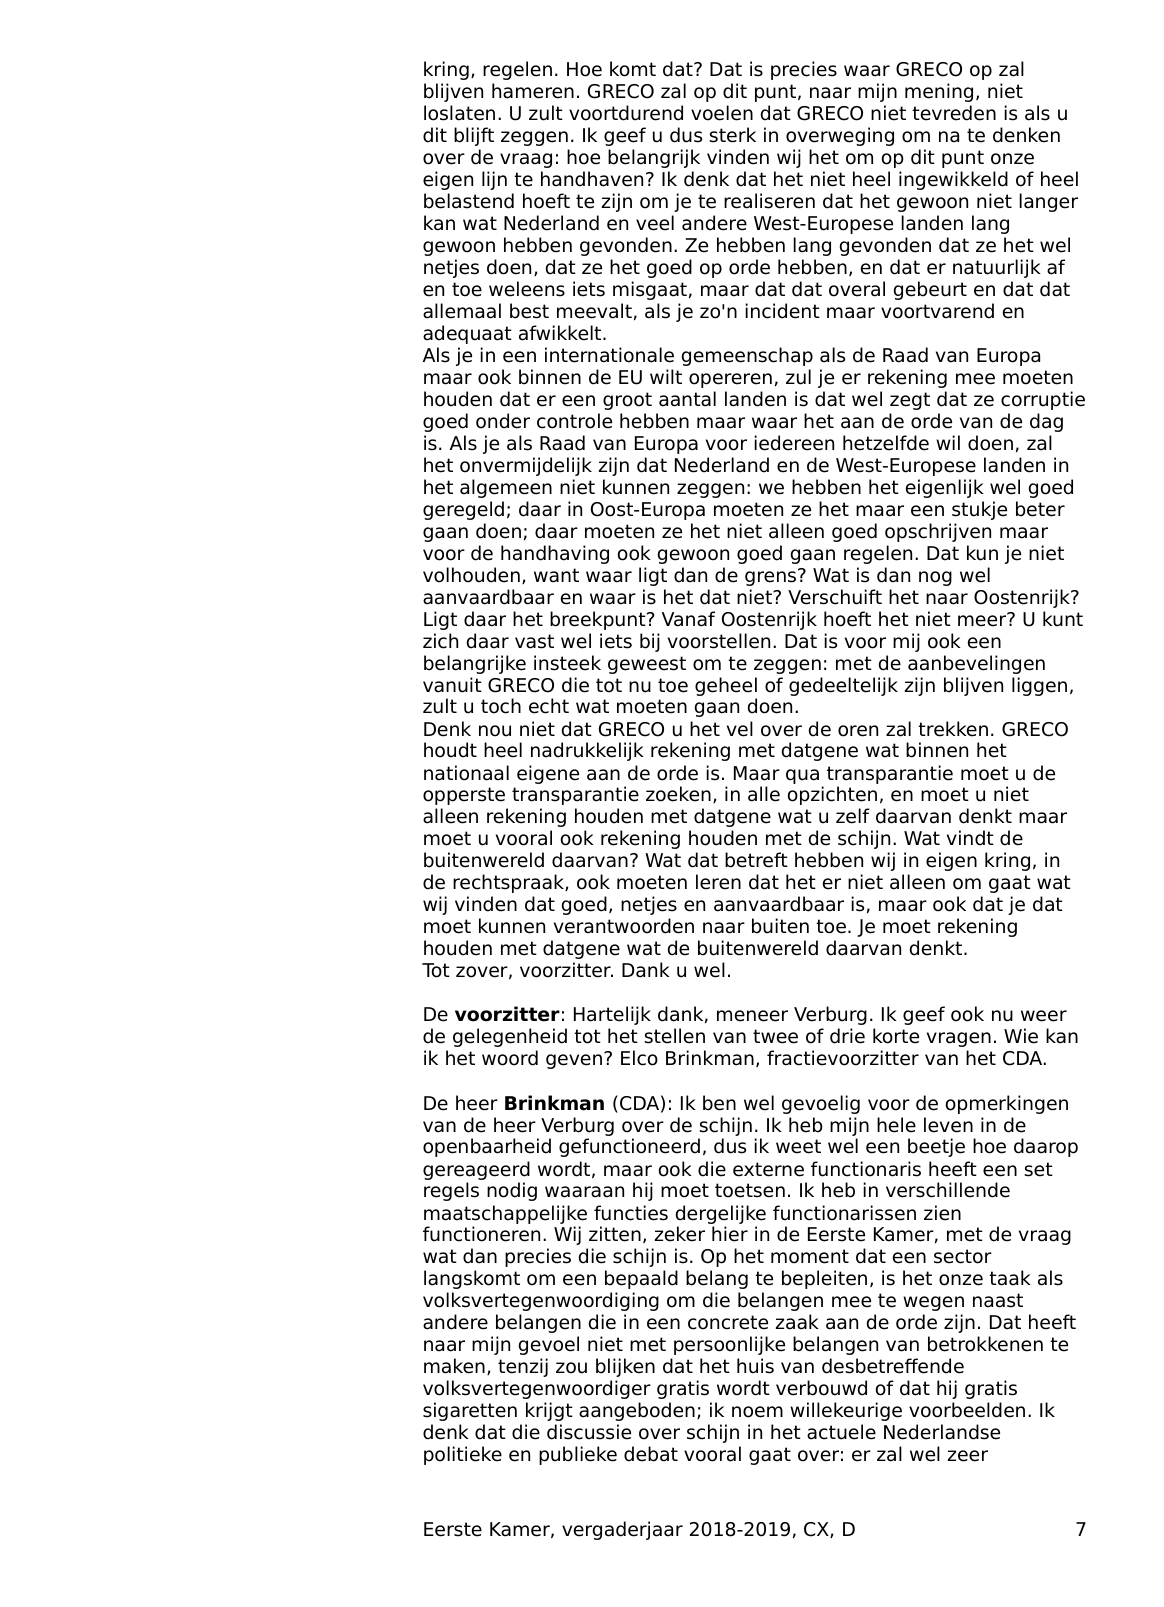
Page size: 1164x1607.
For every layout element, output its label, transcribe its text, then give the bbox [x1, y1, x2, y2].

text Denk nou niet dat GRECO u het vel over de oren zal trekken. GRECO houdt heel nadrukkelijk rekening met datgene wat binnen het nationaal eigene aan de orde is. Maar qua transparantie moet u de opperste transparantie zoeken, in alle opzichten, en moet u niet alleen rekening houden met datgene wat u zelf daarvan denkt maar moet u vooral ook rekening houden met de schijn. Wat vindt de buitenwereld daarvan? Wat dat betreft hebben wij in eigen kring, in de rechtspraak, ook moeten leren dat het er niet alleen om gaat wat wij vinden dat goed, netjes en aanvaardbaar is, maar ook dat je dat moet kunnen verantwoorden naar buiten toe. Je moet rekening houden met datgene wat de buitenwereld daarvan denkt. [422, 718, 1087, 960]
text Tot zover, voorzitter. Dank u wel. [422, 960, 1087, 982]
text De heer Brinkman (CDA): Ik ben wel gevoelig voor de opmerkingen van de heer Verburg over de schijn. Ik heb mijn hele leven in de openbaarheid gefunctioneerd, dus ik weet wel een beetje hoe daarop gereageerd wordt, maar ook die externe functionaris heeft een set regels nodig waaraan hij moet toetsen. Ik heb in verschillende maatschappelijke functies dergelijke functionarissen zien functioneren. Wij zitten, zeker hier in de Eerste Kamer, met de vraag wat dan precies die schijn is. Op het moment dat een sector langskomt om een bepaald belang te bepleiten, is het onze taak als volksvertegenwoordiging om die belangen mee te wegen naast andere belangen die in een concrete zaak aan de orde zijn. Dat heeft naar mijn gevoel niet met persoonlijke belangen van betrokkenen te maken, tenzij zou blijken dat het huis van desbetreffende volksvertegenwoordiger gratis wordt verbouwd of dat hij gratis sigaretten krijgt aangeboden; ik noem willekeurige voorbeelden. Ik denk dat die discussie over schijn in het actuele Nederlandse politieke en publieke debat vooral gaat over: er zal wel zeer [422, 1092, 1087, 1466]
text Als je in een internationale gemeenschap als de Raad van Europa maar ook binnen de EU wilt opereren, zul je er rekening mee moeten houden dat er een groot aantal landen is dat wel zegt dat ze corruptie goed onder controle hebben maar waar het aan de orde van de dag is. Als je als Raad van Europa voor iedereen hetzelfde wil doen, zal het onvermijdelijk zijn dat Nederland en de West-Europese landen in het algemeen niet kunnen zeggen: we hebben het eigenlijk wel goed geregeld; daar in Oost-Europa moeten ze het maar een stukje beter gaan doen; daar moeten ze het niet alleen goed opschrijven maar voor de handhaving ook gewoon goed gaan regelen. Dat kun je niet volhouden, want waar ligt dan de grens? Wat is dan nog wel aanvaardbaar en waar is het dat niet? Verschuift het naar Oostenrijk? Ligt daar het breekpunt? Vanaf Oostenrijk hoeft het niet meer? U kunt zich daar vast wel iets bij voorstellen. Dat is voor mij ook een belangrijke insteek geweest om te zeggen: met de aanbevelingen vanuit GRECO die tot nu toe geheel of gedeeltelijk zijn blijven liggen, zult u toch echt wat moeten gaan doen. [422, 345, 1087, 718]
text De voorzitter: Hartelijk dank, meneer Verburg. Ik geef ook nu weer de gelegenheid tot het stellen van twee of drie korte vragen. Wie kan ik het woord geven? Elco Brinkman, fractievoorzitter van het CDA. [422, 1004, 1087, 1070]
text kring, regelen. Hoe komt dat? Dat is precies waar GRECO op zal blijven hameren. GRECO zal op dit punt, naar mijn mening, niet loslaten. U zult voortdurend voelen dat GRECO niet tevreden is als u dit blijft zeggen. Ik geef u dus sterk in overweging om na te denken over de vraag: hoe belangrijk vinden wij het om op dit punt onze eigen lijn te handhaven? Ik denk dat het niet heel ingewikkeld of heel belastend hoeft te zijn om je te realiseren dat het gewoon niet langer kan wat Nederland en veel andere West-Europese landen lang gewoon hebben gevonden. Ze hebben lang gevonden dat ze het wel netjes doen, dat ze het goed op orde hebben, en dat er natuurlijk af en toe weleens iets misgaat, maar dat dat overal gebeurt en dat dat allemaal best meevalt, als je zo'n incident maar voortvarend en adequaat afwikkelt. [422, 59, 1087, 345]
